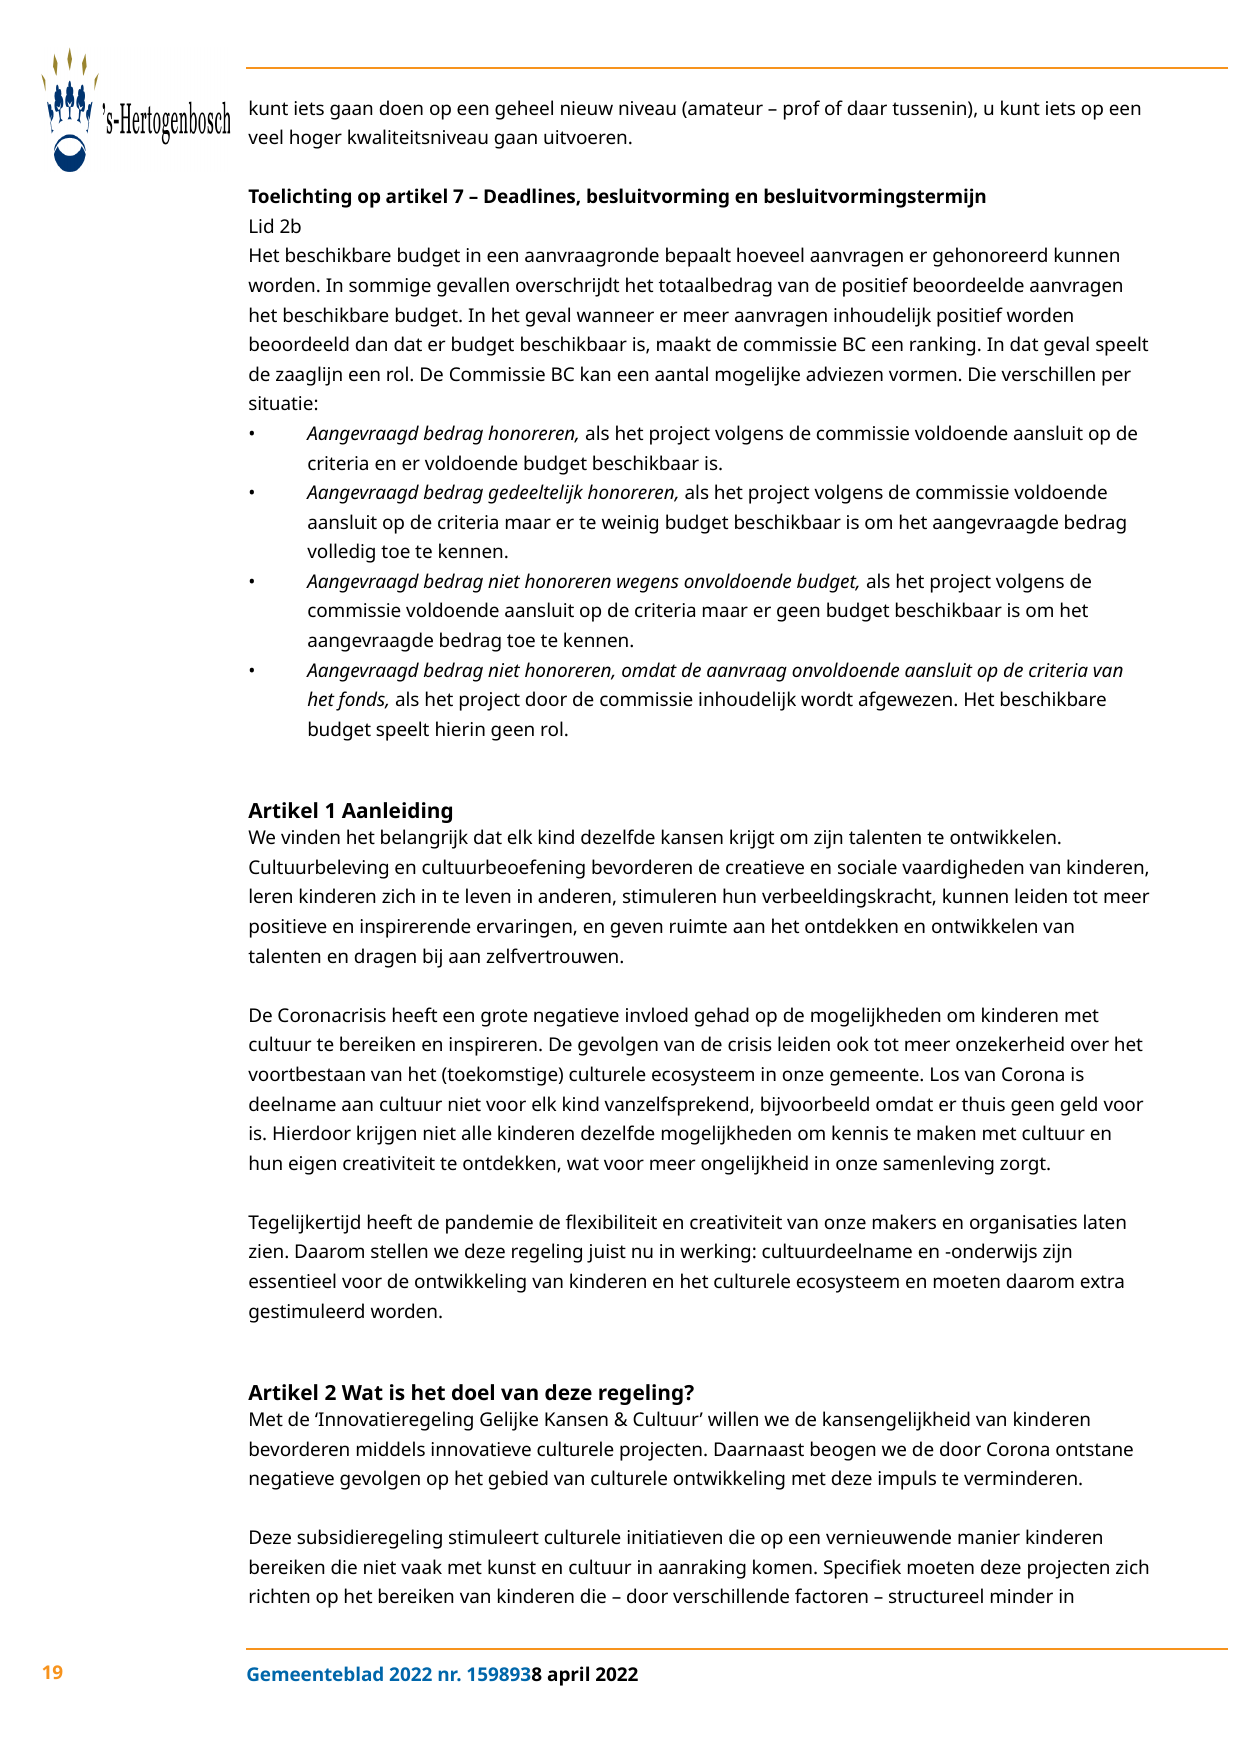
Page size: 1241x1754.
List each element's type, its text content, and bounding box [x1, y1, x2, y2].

list Aangevraagd bedrag niet honoreren, omdat de aanvraag onvoldoende aansluit op de criteria van het fonds, als het project door de commissie inhoudelijk wordt afgewezen. Het beschikbare budget speelt hierin geen rol. [248, 657, 1152, 742]
text kunt iets gaan doen op een geheel nieuw niveau (amateur – prof of daar tussenin), u kunt iets op een veel hoger kwaliteitsniveau gaan uitvoeren. [248, 95, 1152, 150]
text Deze subsidieregeling stimuleert culturele initiatieven die op een vernieuwende manier kinderen bereiken die niet vaak met kunst en cultuur in aanraking komen. Specifiek moeten deze projecten zich richten op het bereiken van kinderen die – door verschillende factoren – structureel minder in [248, 1524, 1152, 1609]
list Aangevraagd bedrag niet honoreren wegens onvoldoende budget, als het project volgens de commissie voldoende aansluit op de criteria maar er geen budget beschikbaar is om het aangevraagde bedrag toe te kennen. [248, 568, 1152, 653]
list Aangevraagd bedrag honoreren, als het project volgens de commissie voldoende aansluit op de criteria en er voldoende budget beschikbaar is. [248, 420, 1152, 476]
text Toelichting op artikel 7 – Deadlines, besluitvorming en besluitvormingstermijn [248, 183, 1152, 209]
text Met de ‘Innovatieregeling Gelijke Kansen & Cultuur’ willen we de kansengelijkheid van kinderen bevorderen middels innovatieve culturele projecten. Daarnaast beogen we de door Corona ontstane negatieve gevolgen op het gebied van culturele ontwikkeling met deze impuls te verminderen. [248, 1406, 1152, 1491]
text We vinden het belangrijk dat elk kind dezelfde kansen krijgt om zijn talenten te ontwikkelen. Cultuurbeleving en cultuurbeoefening bevorderen de creatieve en sociale vaardigheden van kinderen, leren kinderen zich in te leven in anderen, stimuleren hun verbeeldingskracht, kunnen leiden tot meer positieve en inspirerende ervaringen, en geven ruimte aan het ontdekken en ontwikkelen van talenten en dragen bij aan zelfvertrouwen. [248, 824, 1152, 968]
text Artikel 2 Wat is het doel van deze regeling? [248, 1378, 1152, 1406]
text Tegelijkertijd heeft de pandemie de flexibiliteit en creativiteit van onze makers en organisaties laten zien. Daarom stellen we deze regeling juist nu in werking: cultuurdeelname en -onderwijs zijn essentieel voor de ontwikkeling van kinderen en het culturele ecosysteem en moeten daarom extra gestimuleerd worden. [248, 1209, 1152, 1323]
list Aangevraagd bedrag gedeeltelijk honoreren, als het project volgens de commissie voldoende aansluit op de criteria maar er te weinig budget beschikbaar is om het aangevraagde bedrag volledig toe te kennen. [248, 479, 1152, 564]
picture [41, 47, 231, 172]
text De Coronacrisis heeft een grote negatieve invloed gehad op de mogelijkheden om kinderen met cultuur te bereiken en inspireren. De gevolgen van de crisis leiden ook tot meer onzekerheid over het voortbestaan van het (toekomstige) culturele ecosysteem in onze gemeente. Los van Corona is deelname aan cultuur niet voor elk kind vanzelfsprekend, bijvoorbeeld omdat er thuis geen geld voor is. Hierdoor krijgen niet alle kinderen dezelfde mogelijkheden om kennis te maken met cultuur en hun eigen creativiteit te ontdekken, wat voor meer ongelijkheid in onze samenleving zorgt. [248, 1002, 1152, 1176]
text Lid 2b [248, 213, 1152, 239]
text Het beschikbare budget in een aanvraagronde bepaalt hoeveel aanvragen er gehonoreerd kunnen worden. In sommige gevallen overschrijdt het totaalbedrag van de positief beoordeelde aanvragen het beschikbare budget. In het geval wanneer er meer aanvragen inhoudelijk positief worden beoordeeld dan dat er budget beschikbaar is, maakt de commissie BC een ranking. In dat geval speelt de zaaglijn een rol. De Commissie BC kan een aantal mogelijke adviezen vormen. Die verschillen per situatie: [248, 243, 1152, 416]
text Artikel 1 Aanleiding [248, 796, 1152, 824]
